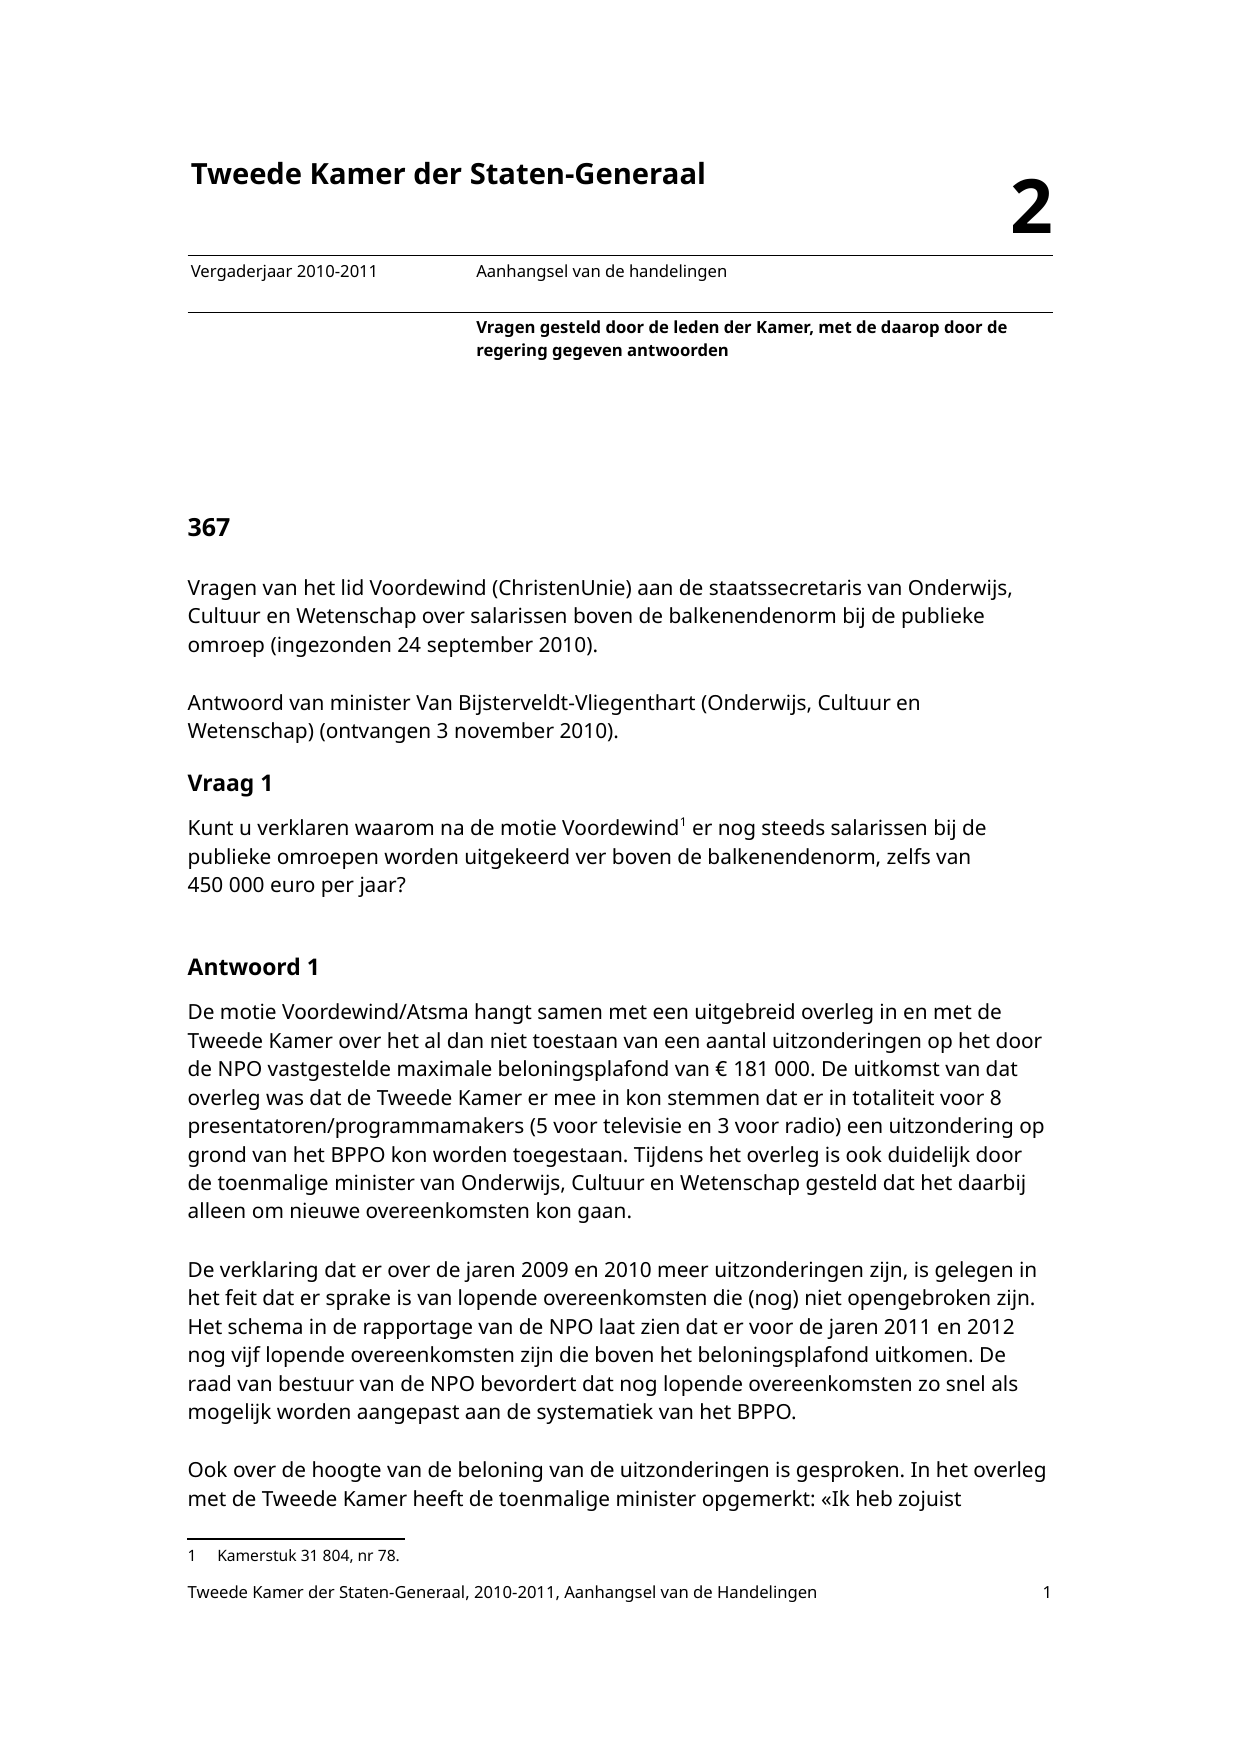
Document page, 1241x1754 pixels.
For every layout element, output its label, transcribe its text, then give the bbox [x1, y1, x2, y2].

table_cell [188, 313, 473, 361]
text De verklaring dat er over de jaren 2009 en 2010 meer uitzonderingen zijn, is gelegen in het feit dat er sprake is van lopende overeenkomsten die (nog) niet opengebroken zijn. Het schema in de rapportage van de NPO laat zien dat er voor de jaren 2011 en 2012 nog vijf lopende overeenkomsten zijn die boven het beloningsplafond uitkomen. De raad van bestuur van de NPO bevordert dat nog lopende overeenkomsten zo snel als mogelijk worden aangepast aan de systematiek van het BPPO. [187, 1255, 1053, 1426]
text Kamerstuk 31 804, nr 78. [187, 1538, 1053, 1566]
subtitle Vraag 1 [187, 767, 1053, 798]
table_cell Aanhangsel van de handelingen [473, 256, 1053, 312]
table_header 2 [880, 150, 1053, 255]
text Vragen van het lid Voordewind (ChristenUnie) aan de staatssecretaris van Onderwijs, Cultuur en Wetenschap over salarissen boven de balkenendenorm bij de publieke omroep (ingezonden 24 september 2010). [187, 573, 1053, 658]
table_cell Vergaderjaar 2010-2011 [188, 256, 473, 312]
text De motie Voordewind/Atsma hangt samen met een uitgebreid overleg in en met de Tweede Kamer over het al dan niet toestaan van een aantal uitzonderingen op het door de NPO vastgestelde maximale beloningsplafond van € 181 000. De uitkomst van dat overleg was dat de Tweede Kamer er mee in kon stemmen dat er in totaliteit voor 8 presentatoren/programmamakers (5 voor televisie en 3 voor radio) een uitzondering op grond van het BPPO kon worden toegestaan. Tijdens het overleg is ook duidelijk door de toenmalige minister van Onderwijs, Cultuur en Wetenschap gesteld dat het daarbij alleen om nieuwe overeenkomsten kon gaan. [187, 997, 1053, 1225]
text Kunt u verklaren waarom na de motie Voordewind er nog steeds salarissen bij de publieke omroepen worden uitgekeerd ver boven de balkenendenorm, zelfs van 450 000 euro per jaar? [187, 813, 1053, 899]
text 367 [187, 509, 1053, 543]
subtitle Antwoord 1 [187, 951, 1053, 982]
text Antwoord van minister Van Bijsterveldt-Vliegenthart (Onderwijs, Cultuur en Wetenschap) (ontvangen 3 november 2010). [187, 688, 1053, 745]
table_header Tweede Kamer der Staten-Generaal [188, 150, 879, 255]
table_cell Vragen gesteld door de leden der Kamer, met de daarop door de regering gegeven antwoorden [473, 313, 1053, 361]
text Ook over de hoogte van de beloning van de uitzonderingen is gesproken. In het overleg met de Tweede Kamer heeft de toenmalige minister opgemerkt: «Ik heb zojuist [187, 1456, 1053, 1512]
